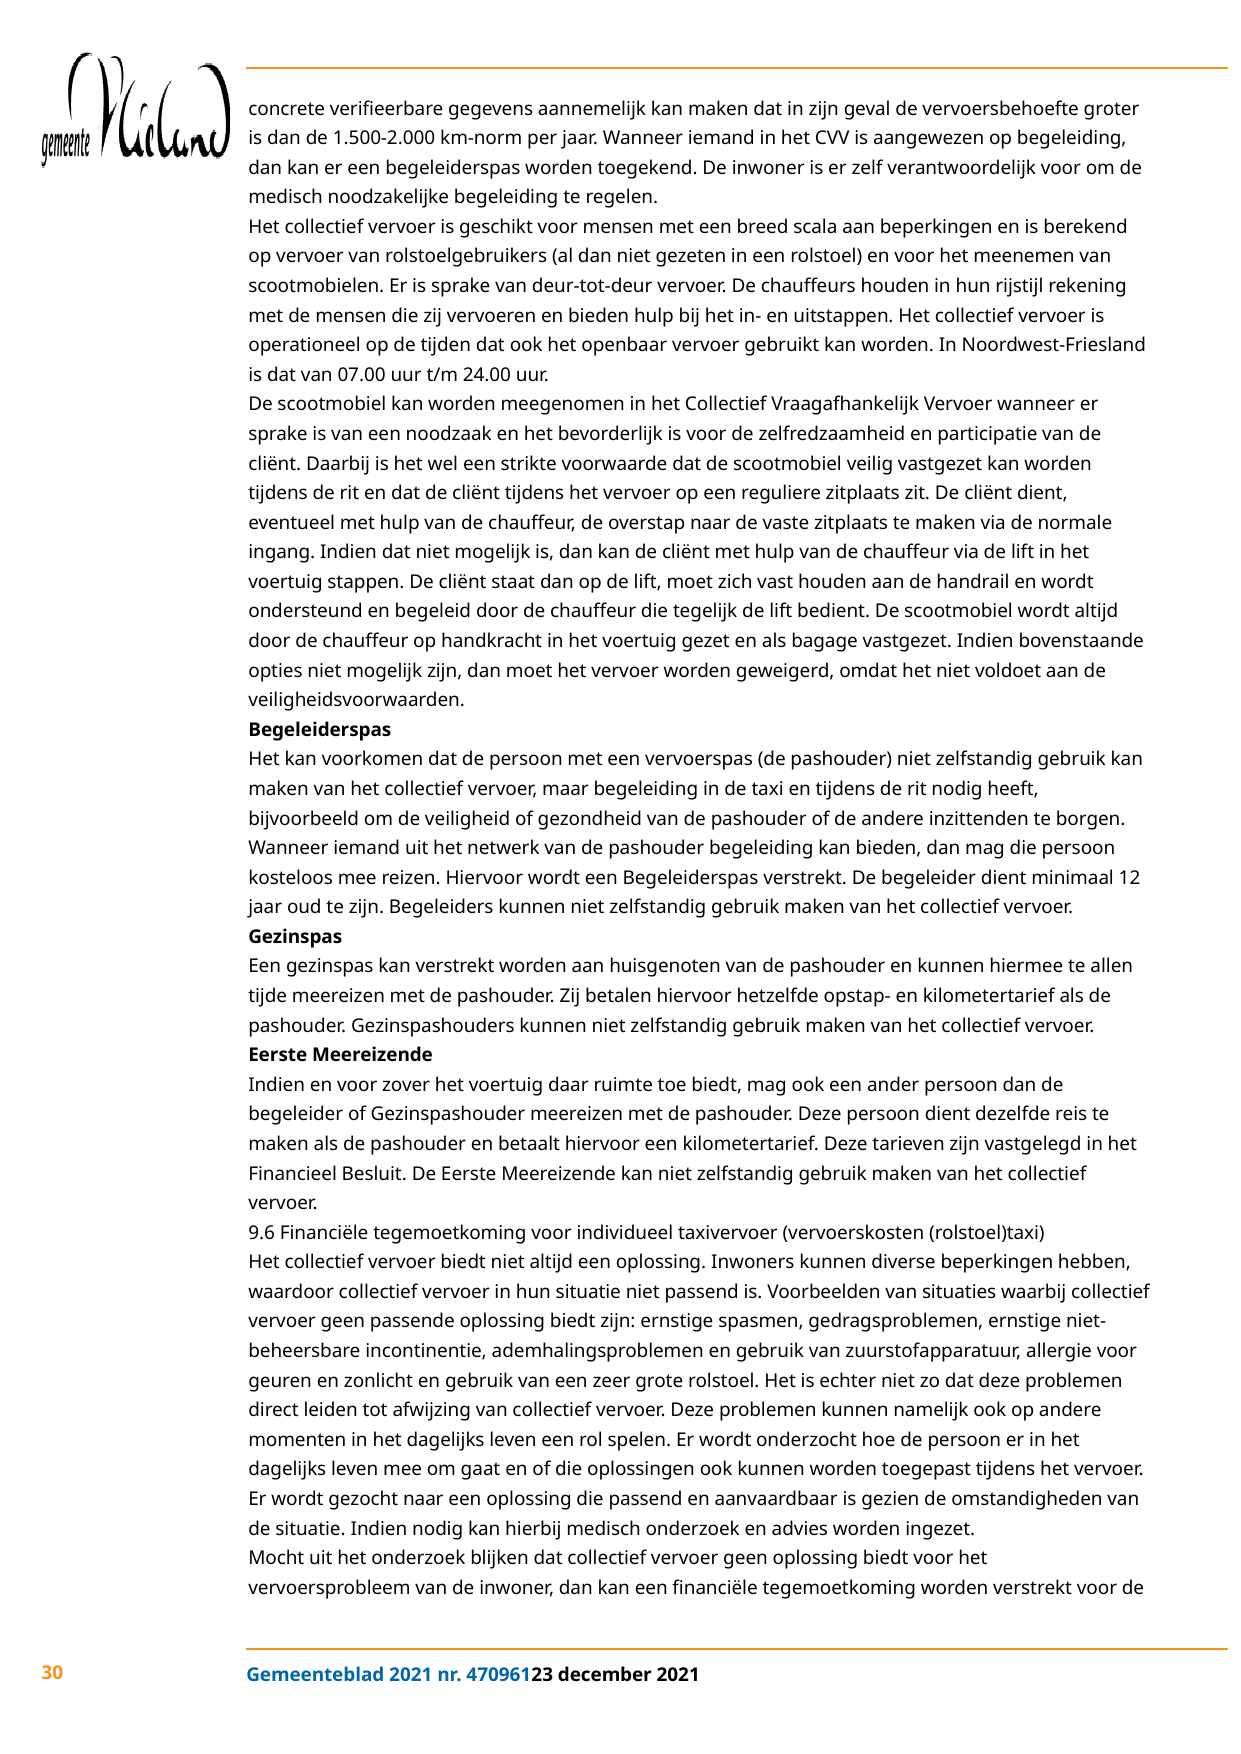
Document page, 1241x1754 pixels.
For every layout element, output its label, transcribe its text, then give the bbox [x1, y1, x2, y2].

text concrete verifieerbare gegevens aannemelijk kan maken dat in zijn geval de vervoersbehoefte groter is dan de 1.500-2.000 km-norm per jaar. Wanneer iemand in het CVV is aangewezen op begeleiding, dan kan er een begeleiderspas worden toegekend. De inwoner is er zelf verantwoordelijk voor om de medisch noodzakelijke begeleiding te regelen. [248, 95, 1152, 209]
text Het collectief vervoer biedt niet altijd een oplossing. Inwoners kunnen diverse beperkingen hebben, waardoor collectief vervoer in hun situatie niet passend is. Voorbeelden van situaties waarbij collectief vervoer geen passende oplossing biedt zijn: ernstige spasmen, gedragsproblemen, ernstige niet-beheersbare incontinentie, ademhalingsproblemen en gebruik van zuurstofapparatuur, allergie voor geuren en zonlicht en gebruik van een zeer grote rolstoel. Het is echter niet zo dat deze problemen direct leiden tot afwijzing van collectief vervoer. Deze problemen kunnen namelijk ook op andere momenten in het dagelijks leven een rol spelen. Er wordt onderzocht hoe de persoon er in het dagelijks leven mee om gaat en of die oplossingen ook kunnen worden toegepast tijdens het vervoer. Er wordt gezocht naar een oplossing die passend en aanvaardbaar is gezien de omstandigheden van de situatie. Indien nodig kan hierbij medisch onderzoek en advies worden ingezet. [248, 1248, 1152, 1541]
text Het collectief vervoer is geschikt voor mensen met een breed scala aan beperkingen en is berekend op vervoer van rolstoelgebruikers (al dan niet gezeten in een rolstoel) en voor het meenemen van scootmobielen. Er is sprake van deur-tot-deur vervoer. De chauffeurs houden in hun rijstijl rekening met de mensen die zij vervoeren en bieden hulp bij het in- en uitstappen. Het collectief vervoer is operationeel op de tijden dat ook het openbaar vervoer gebruikt kan worden. In Noordwest-Friesland is dat van 07.00 uur t/m 24.00 uur. [248, 213, 1152, 387]
text Indien en voor zover het voertuig daar ruimte toe biedt, mag ook een ander persoon dan de begeleider of Gezinspashouder meereizen met de pashouder. Deze persoon dient dezelfde reis te maken als de pashouder en betaalt hiervoor een kilometertarief. Deze tarieven zijn vastgelegd in het Financieel Besluit. De Eerste Meereizende kan niet zelfstandig gebruik maken van het collectief vervoer. [248, 1071, 1152, 1215]
text Een gezinspas kan verstrekt worden aan huisgenoten van de pashouder en kunnen hiermee te allen tijde meereizen met de pashouder. Zij betalen hiervoor hetzelfde opstap- en kilometertarief als de pashouder. Gezinspashouders kunnen niet zelfstandig gebruik maken van het collectief vervoer. [248, 953, 1152, 1038]
picture [41, 47, 231, 172]
text Begeleiderspas [248, 716, 1152, 742]
text 9.6 Financiële tegemoetkoming voor individueel taxivervoer (vervoerskosten (rolstoel)taxi) [248, 1219, 1152, 1245]
text De scootmobiel kan worden meegenomen in het Collectief Vraagafhankelijk Vervoer wanneer er sprake is van een noodzaak en het bevorderlijk is voor de zelfredzaamheid en participatie van de cliënt. Daarbij is het wel een strikte voorwaarde dat de scootmobiel veilig vastgezet kan worden tijdens de rit en dat de cliënt tijdens het vervoer op een reguliere zitplaats zit. De cliënt dient, eventueel met hulp van de chauffeur, de overstap naar de vaste zitplaats te maken via de normale ingang. Indien dat niet mogelijk is, dan kan de cliënt met hulp van de chauffeur via de lift in het voertuig stappen. De cliënt staat dan op de lift, moet zich vast houden aan de handrail en wordt ondersteund en begeleid door de chauffeur die tegelijk de lift bedient. De scootmobiel wordt altijd door de chauffeur op handkracht in het voertuig gezet en als bagage vastgezet. Indien bovenstaande opties niet mogelijk zijn, dan moet het vervoer worden geweigerd, omdat het niet voldoet aan de veiligheidsvoorwaarden. [248, 391, 1152, 712]
text Het kan voorkomen dat de persoon met een vervoerspas (de pashouder) niet zelfstandig gebruik kan maken van het collectief vervoer, maar begeleiding in de taxi en tijdens de rit nodig heeft, bijvoorbeeld om de veiligheid of gezondheid van de pashouder of de andere inzittenden te borgen. Wanneer iemand uit het netwerk van de pashouder begeleiding kan bieden, dan mag die persoon kosteloos mee reizen. Hiervoor wordt een Begeleiderspas verstrekt. De begeleider dient minimaal 12 jaar oud te zijn. Begeleiders kunnen niet zelfstandig gebruik maken van het collectief vervoer. [248, 746, 1152, 919]
text Mocht uit het onderzoek blijken dat collectief vervoer geen oplossing biedt voor het vervoersprobleem van de inwoner, dan kan een financiële tegemoetkoming worden verstrekt voor de [248, 1544, 1152, 1600]
text Gezinspas [248, 923, 1152, 949]
text Eerste Meereizende [248, 1041, 1152, 1067]
